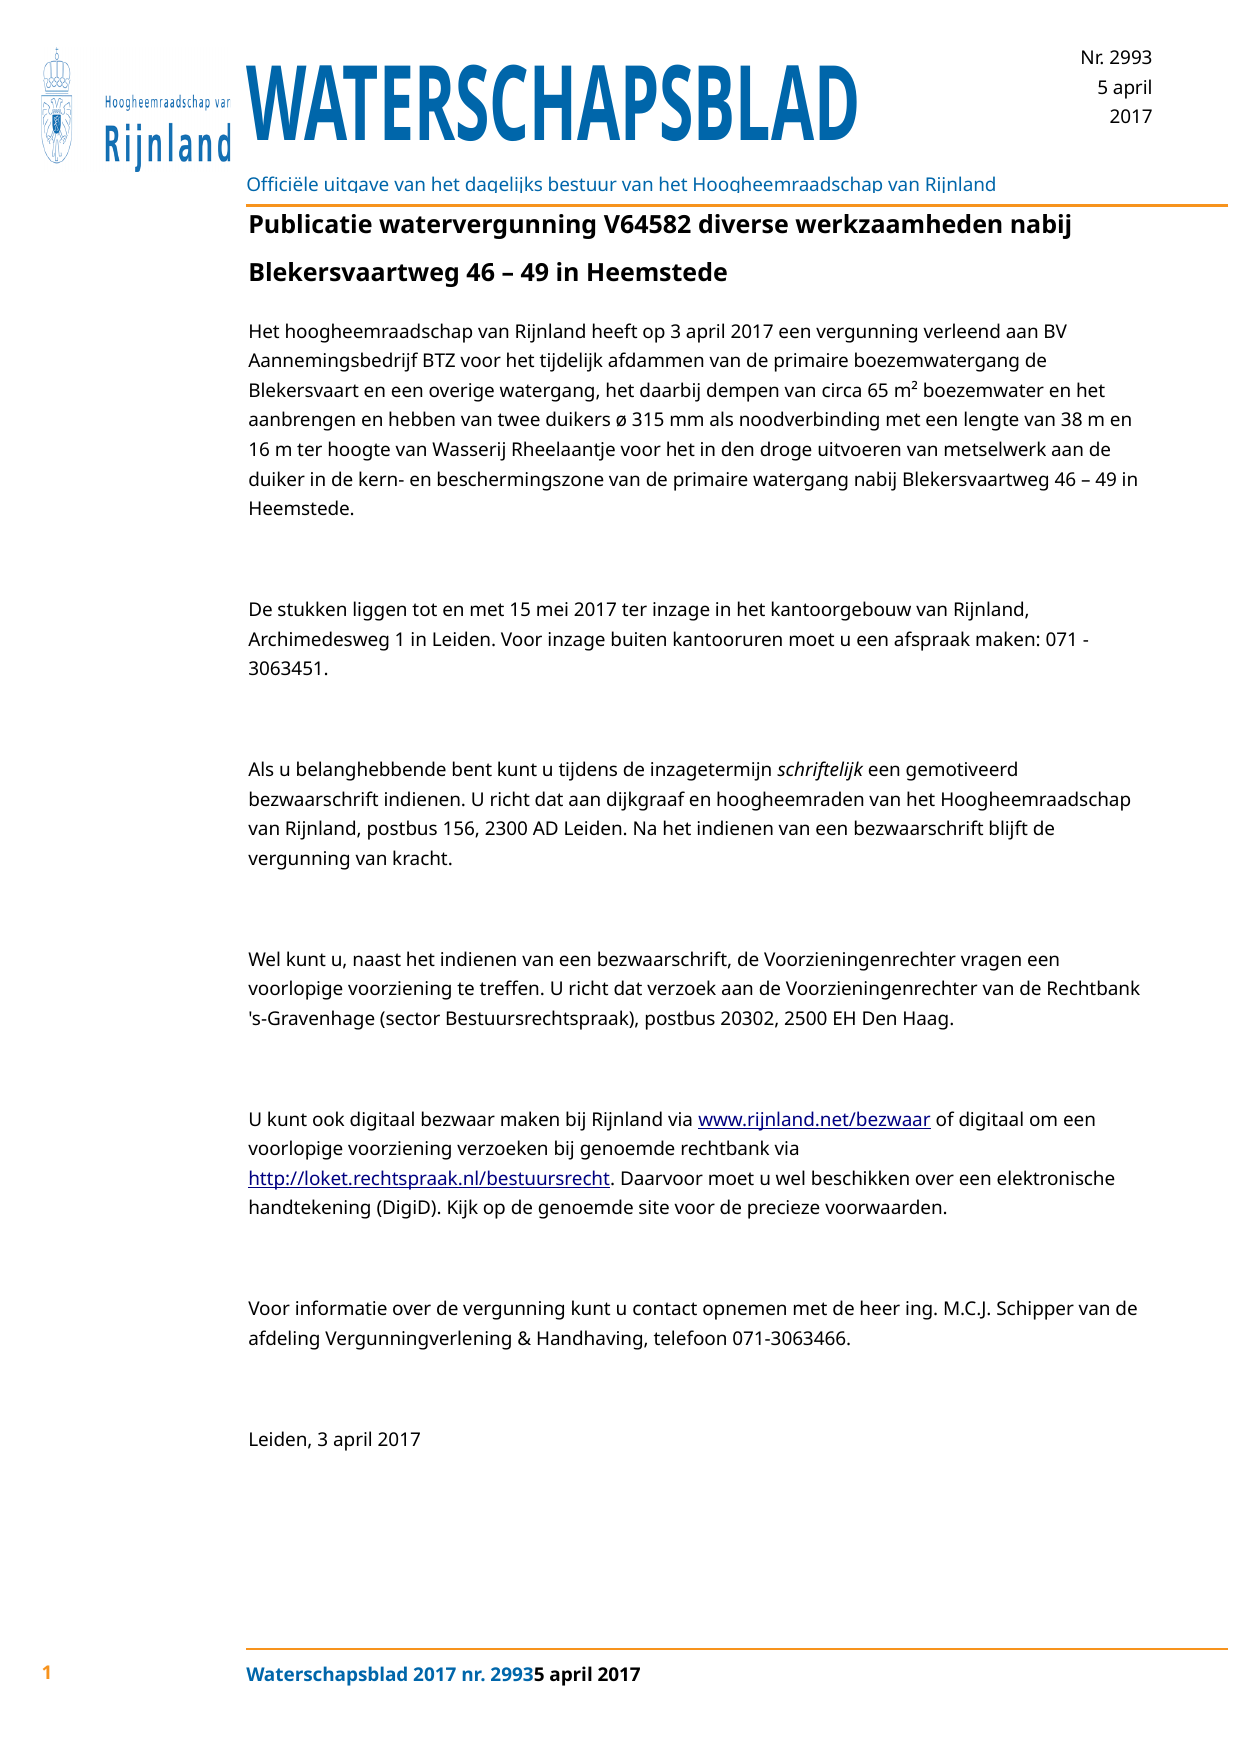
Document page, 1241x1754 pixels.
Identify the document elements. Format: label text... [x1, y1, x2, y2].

text Als u belanghebbende bent kunt u tijdens de inzagetermijn schriftelijk een gemotiveerd bezwaarschrift indienen. U richt dat aan dijkgraaf en hoogheemraden van het Hoogheemraadschap van Rijnland, postbus 156, 2300 AD Leiden. Na het indienen van een bezwaarschrift blijft de vergunning van kracht. [248, 756, 1152, 871]
text Publicatie watervergunning V64582 diverse werkzaamheden nabij Blekersvaartweg 46 – 49 in Heemstede [248, 207, 1152, 288]
text De stukken liggen tot en met 15 mei 2017 ter inzage in het kantoorgebouw van Rijnland, Archimedesweg 1 in Leiden. Voor inzage buiten kantooruren moet u een afspraak maken: 071 - 3063451. [248, 596, 1152, 681]
text Voor informatie over de vergunning kunt u contact opnemen met de heer ing. M.C.J. Schipper van de afdeling Vergunningverlening & Handhaving, telefoon 071-3063466. [248, 1295, 1152, 1351]
picture [41, 47, 231, 172]
text Wel kunt u, naast het indienen van een bezwaarschrift, de Voorzieningenrechter vragen een voorlopige voorziening te treffen. U richt dat verzoek aan de Voorzieningenrechter van de Rechtbank 's-Gravenhage (sector Bestuursrechtspraak), postbus 20302, 2500 EH Den Haag. [248, 946, 1152, 1031]
text Het hoogheemraadschap van Rijnland heeft op 3 april 2017 een vergunning verleend aan BV Aannemingsbedrijf BTZ voor het tijdelijk afdammen van de primaire boezemwatergang de Blekersvaart en een overige watergang, het daarbij dempen van circa 65 m² boezemwater en het aanbrengen en hebben van twee duikers ø 315 mm als noodverbinding met een lengte van 38 m en 16 m ter hoogte van Wasserij Rheelaantje voor het in den droge uitvoeren van metselwerk aan de duiker in de kern- en beschermingszone van de primaire watergang nabij Blekersvaartweg 46 – 49 in Heemstede. [248, 318, 1152, 521]
text U kunt ook digitaal bezwaar maken bij Rijnland via www.rijnland.net/bezwaar of digitaal om een voorlopige voorziening verzoeken bij genoemde rechtbank via http://loket.rechtspraak.nl/bestuursrecht. Daarvoor moet u wel beschikken over een elektronische handtekening (DigiD). Kijk op de genoemde site voor de precieze voorwaarden. [248, 1106, 1152, 1220]
text Leiden, 3 april 2017 [248, 1426, 1152, 1452]
